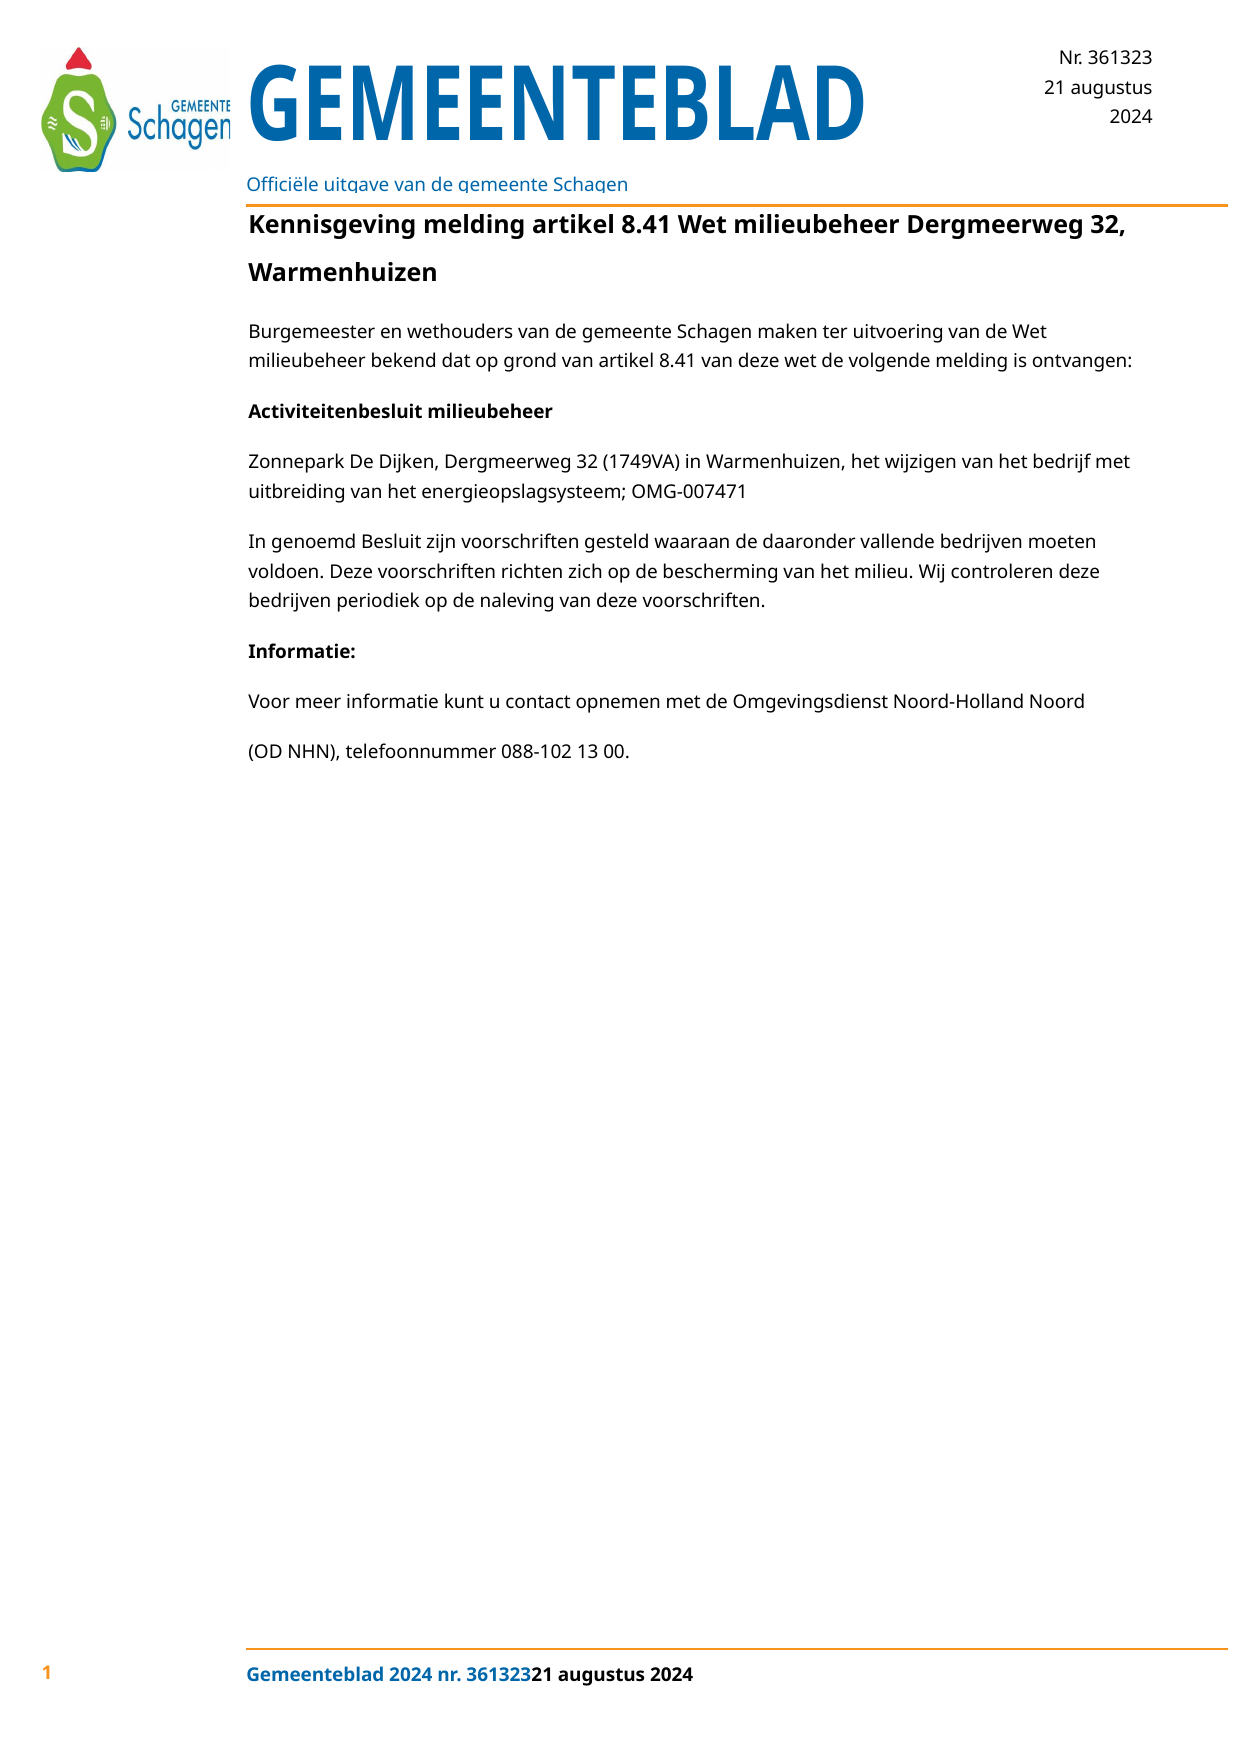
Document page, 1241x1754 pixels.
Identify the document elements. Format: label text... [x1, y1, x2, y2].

text Kennisgeving melding artikel 8.41 Wet milieubeheer Dergmeerweg 32, Warmenhuizen [248, 207, 1152, 288]
text Zonnepark De Dijken, Dergmeerweg 32 (1749VA) in Warmenhuizen, het wijzigen van het bedrijf met uitbreiding van het energieopslagsysteem; OMG-007471 [248, 448, 1152, 504]
text Burgemeester en wethouders van de gemeente Schagen maken ter uitvoering van de Wet milieubeheer bekend dat op grond van artikel 8.41 van deze wet de volgende melding is ontvangen: [248, 318, 1152, 373]
text Activiteitenbesluit milieubeheer [248, 398, 1152, 424]
text (OD NHN), telefoonnummer 088-102 13 00. [248, 739, 1152, 764]
text Voor meer informatie kunt u contact opnemen met de Omgevingsdienst Noord-Holland Noord [248, 688, 1152, 714]
text In genoemd Besluit zijn voorschriften gesteld waaraan de daaronder vallende bedrijven moeten voldoen. Deze voorschriften richten zich op de bescherming van het milieu. Wij controleren deze bedrijven periodiek op de naleving van deze voorschriften. [248, 528, 1152, 613]
picture [41, 47, 231, 172]
text Informatie: [248, 638, 1152, 664]
